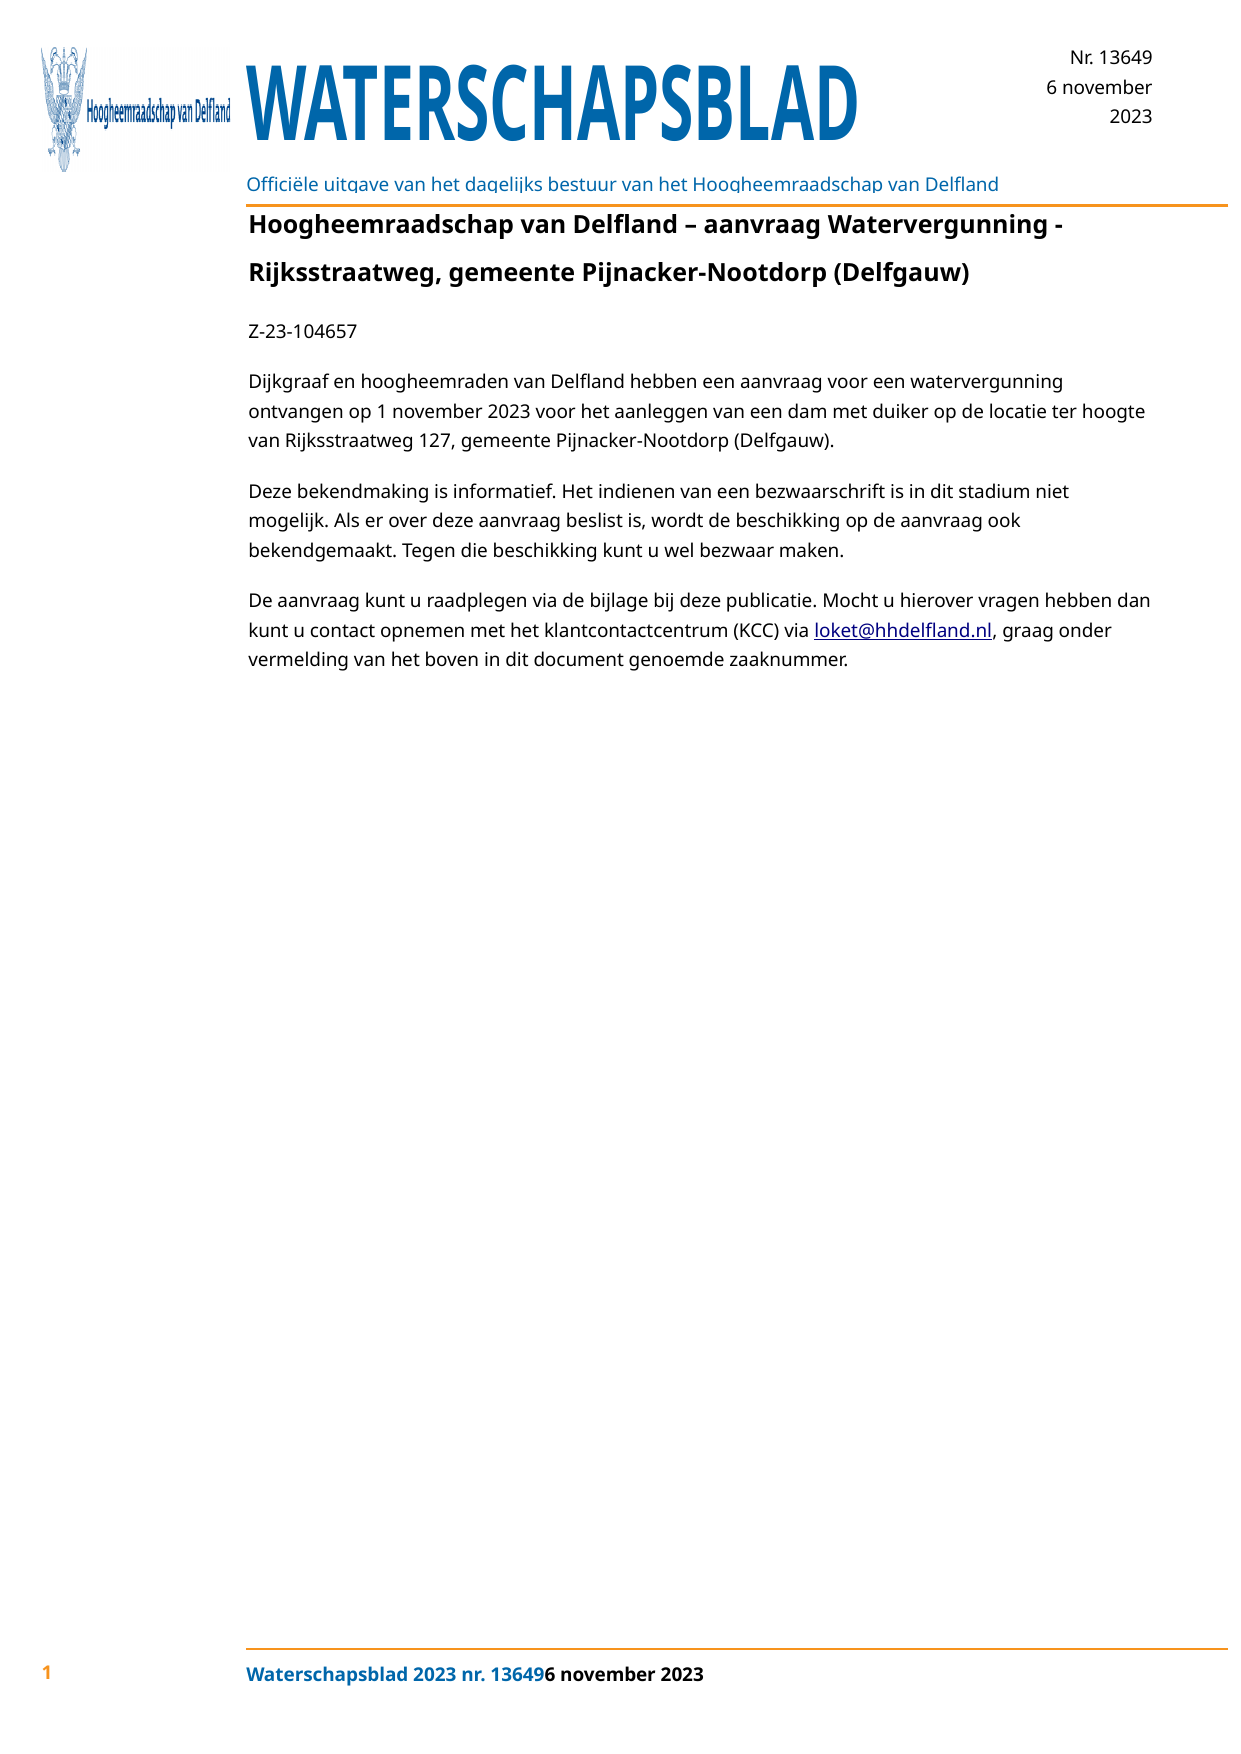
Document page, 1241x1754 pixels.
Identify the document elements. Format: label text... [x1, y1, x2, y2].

text Deze bekendmaking is informatief. Het indienen van een bezwaarschrift is in dit stadium niet mogelijk. Als er over deze aanvraag beslist is, wordt de beschikking op de aanvraag ook bekendgemaakt. Tegen die beschikking kunt u wel bezwaar maken. [248, 478, 1152, 563]
text De aanvraag kunt u raadplegen via de bijlage bij deze publicatie. Mocht u hierover vragen hebben dan kunt u contact opnemen met het klantcontactcentrum (KCC) via loket@hhdelfland.nl, graag onder vermelding van het boven in dit document genoemde zaaknummer. [248, 587, 1152, 672]
picture [41, 47, 231, 172]
text Z-23-104657 [248, 318, 1152, 344]
text Dijkgraaf en hoogheemraden van Delfland hebben een aanvraag voor een watervergunning ontvangen op 1 november 2023 voor het aanleggen van een dam met duiker op de locatie ter hoogte van Rijksstraatweg 127, gemeente Pijnacker-Nootdorp (Delfgauw). [248, 368, 1152, 453]
text Hoogheemraadschap van Delfland – aanvraag Watervergunning - Rijksstraatweg, gemeente Pijnacker-Nootdorp (Delfgauw) [248, 207, 1152, 288]
